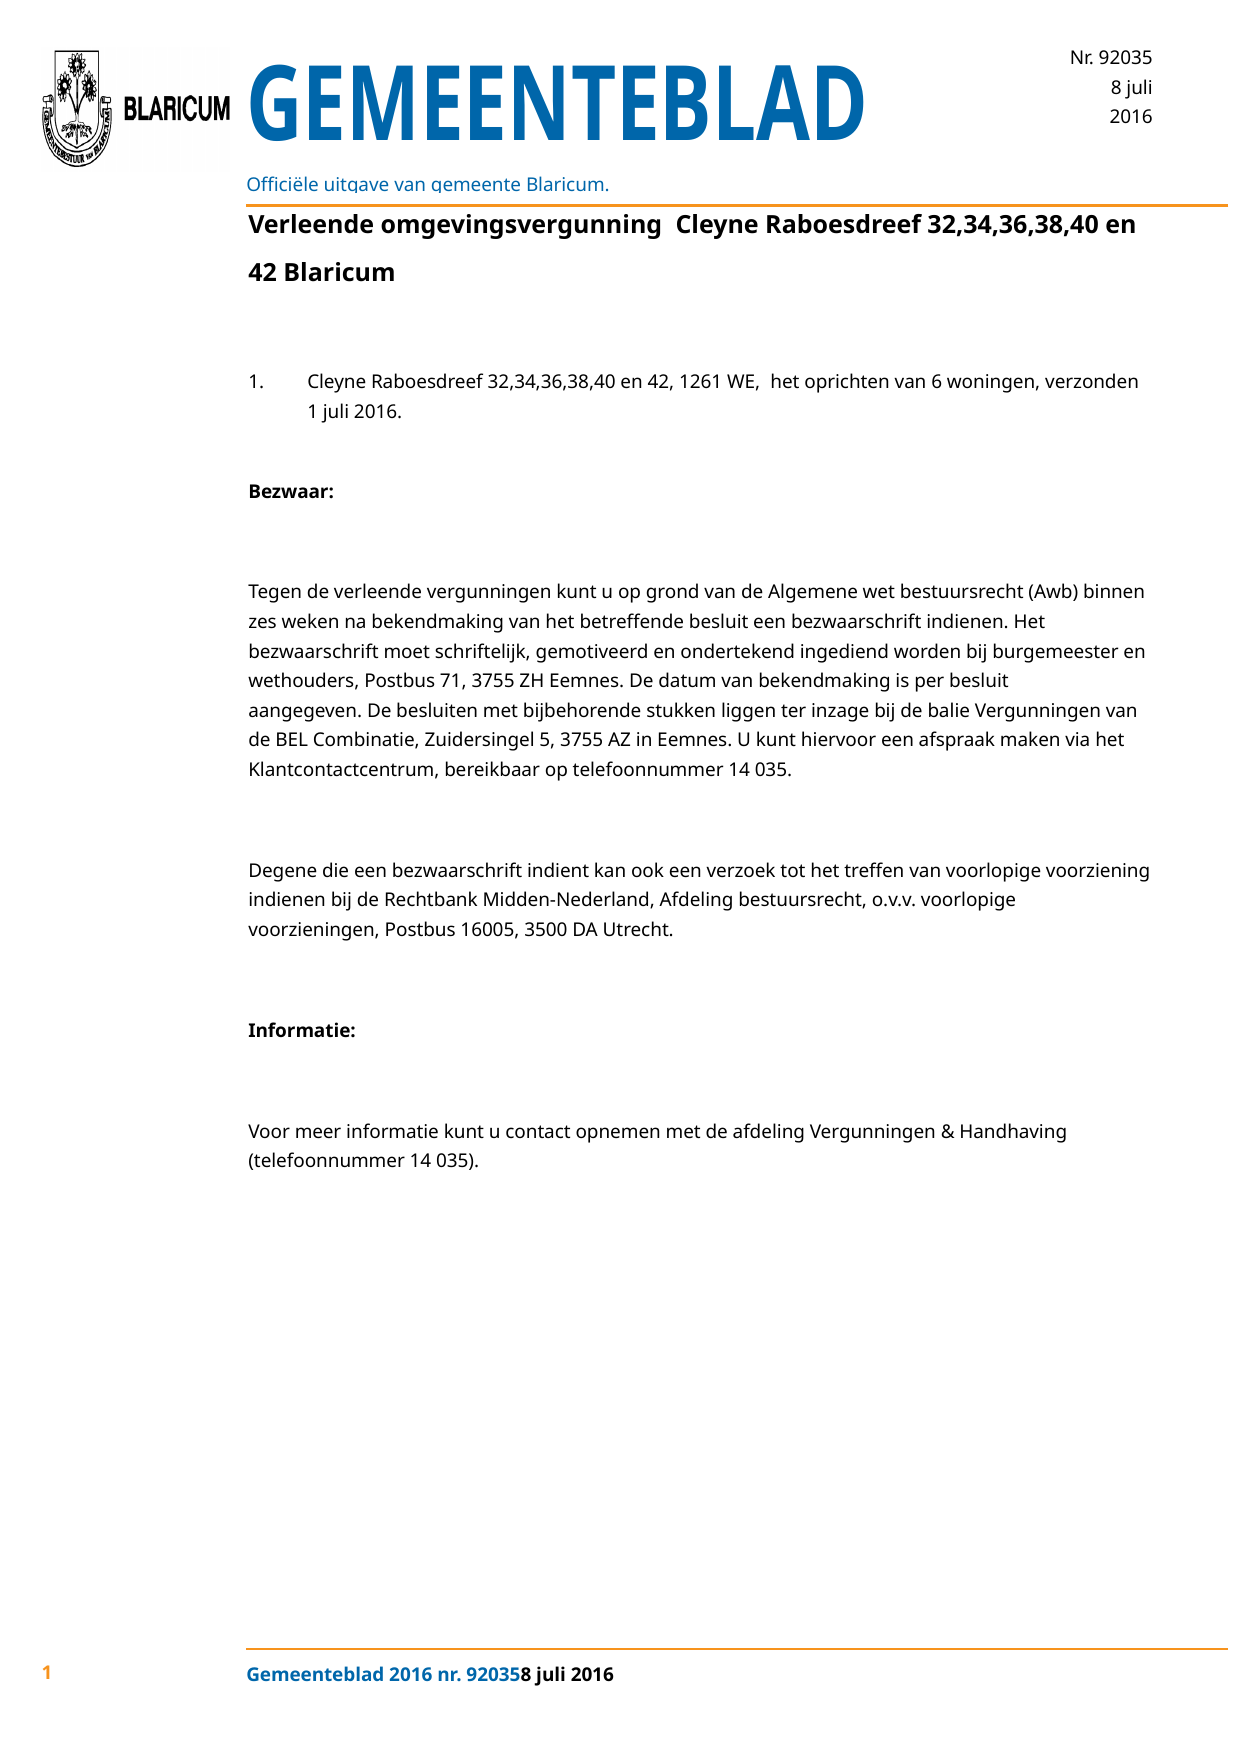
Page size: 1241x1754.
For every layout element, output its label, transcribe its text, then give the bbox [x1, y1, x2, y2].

text Voor meer informatie kunt u contact opnemen met de afdeling Vergunningen & Handhaving (telefoonnummer 14 035). [248, 1118, 1152, 1173]
text Verleende omgevingsvergunning Cleyne Raboesdreef 32,34,36,38,40 en 42 Blaricum [248, 207, 1152, 288]
text Tegen de verleende vergunningen kunt u op grond van de Algemene wet bestuursrecht (Awb) binnen zes weken na bekendmaking van het betreffende besluit een bezwaarschrift indienen. Het bezwaarschrift moet schriftelijk, gemotiveerd en ondertekend ingediend worden bij burgemeester en wethouders, Postbus 71, 3755 ZH Eemnes. De datum van bekendmaking is per besluit aangegeven. De besluiten met bijbehorende stukken liggen ter inzage bij de balie Vergunningen van de BEL Combinatie, Zuidersingel 5, 3755 AZ in Eemnes. U kunt hiervoor een afspraak maken via het Klantcontactcentrum, bereikbaar op telefoonnummer 14 035. [248, 579, 1152, 782]
list Cleyne Raboesdreef 32,34,36,38,40 en 42, 1261 WE, het oprichten van 6 woningen, verzonden 1 juli 2016. [248, 368, 1152, 424]
text Degene die een bezwaarschrift indient kan ook een verzoek tot het treffen van voorlopige voorziening indienen bij de Rechtbank Midden-Nederland, Afdeling bestuursrecht, o.v.v. voorlopige voorzieningen, Postbus 16005, 3500 DA Utrecht. [248, 857, 1152, 942]
text Informatie: [248, 1017, 1152, 1043]
text Bezwaar: [248, 478, 1152, 504]
picture [41, 47, 231, 172]
